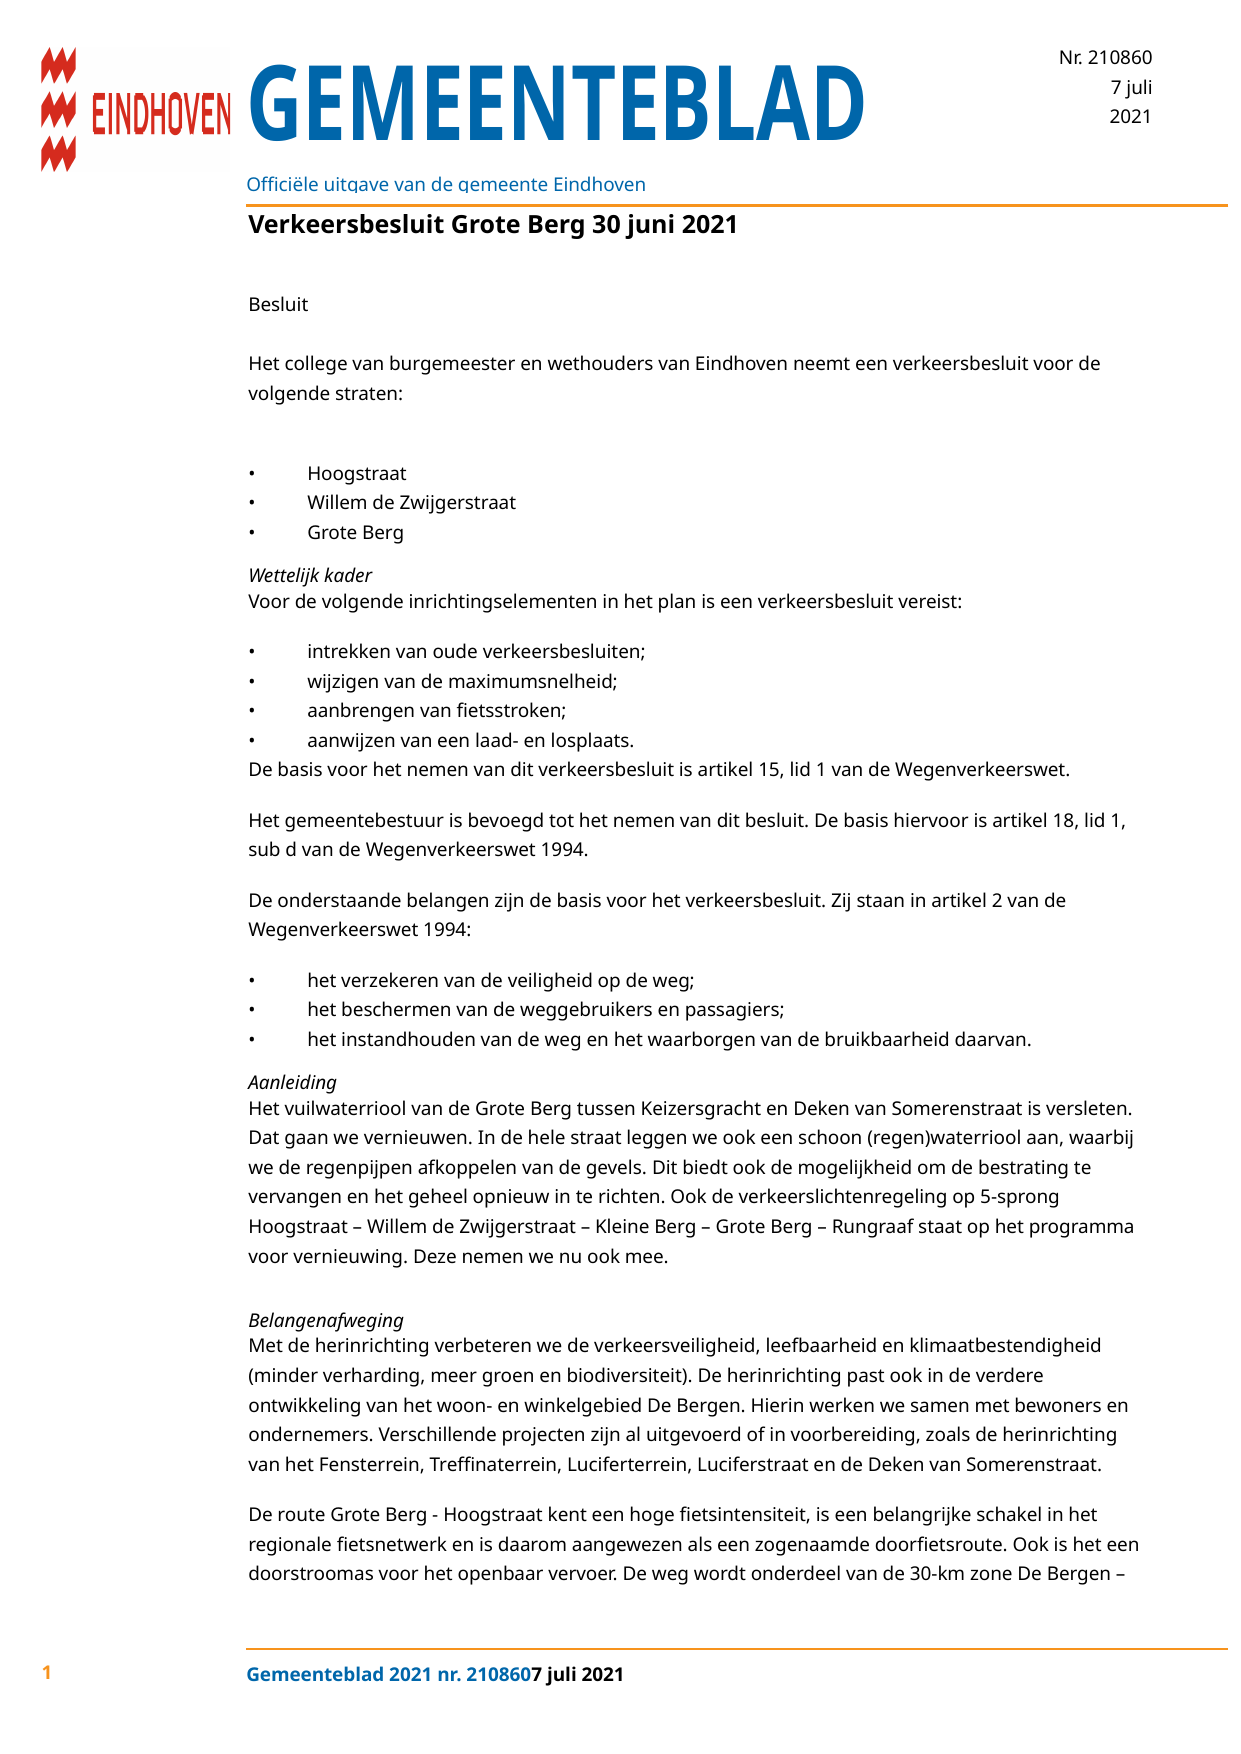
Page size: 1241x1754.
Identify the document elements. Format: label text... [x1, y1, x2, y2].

text De route Grote Berg - Hoogstraat kent een hoge fietsintensiteit, is een belangrijke schakel in het regionale fietsnetwerk en is daarom aangewezen als een zogenaamde doorfietsroute. Ook is het een doorstroomas voor het openbaar vervoer. De weg wordt onderdeel van de 30-km zone De Bergen – [248, 1501, 1152, 1586]
picture [41, 47, 231, 172]
text Verkeersbesluit Grote Berg 30 juni 2021 [248, 207, 1152, 241]
list het beschermen van de weggebruikers en passagiers; [248, 997, 1152, 1022]
list aanwijzen van een laad- en losplaats. [248, 727, 1152, 753]
text De basis voor het nemen van dit verkeersbesluit is artikel 15, lid 1 van de Wegenverkeerswet. [248, 757, 1152, 782]
text Besluit [248, 291, 1152, 317]
text Belangenafweging [248, 1307, 1152, 1333]
text Het gemeentebestuur is bevoegd tot het nemen van dit besluit. De basis hiervoor is artikel 18, lid 1, sub d van de Wegenverkeerswet 1994. [248, 807, 1152, 862]
text Met de herinrichting verbeteren we de verkeersveiligheid, leefbaarheid en klimaatbestendigheid (minder verharding, meer groen en biodiversiteit). De herinrichting past ook in de verdere ontwikkeling van het woon- en winkelgebied De Bergen. Hierin werken we samen met bewoners en ondernemers. Verschillende projecten zijn al uitgevoerd of in voorbereiding, zoals de herinrichting van het Fensterrein, Treffinaterrein, Luciferterrein, Luciferstraat en de Deken van Somerenstraat. [248, 1333, 1152, 1477]
list het instandhouden van de weg en het waarborgen van de bruikbaarheid daarvan. [248, 1026, 1152, 1052]
list het verzekeren van de veiligheid op de weg; [248, 967, 1152, 993]
list Hoogstraat [248, 460, 1152, 486]
text Het vuilwaterriool van de Grote Berg tussen Keizersgracht en Deken van Somerenstraat is versleten. Dat gaan we vernieuwen. In de hele straat leggen we ook een schoon (regen)waterriool aan, waarbij we de regenpijpen afkoppelen van de gevels. Dit biedt ook de mogelijkheid om de bestrating te vervangen en het geheel opnieuw in te richten. Ook de verkeerslichtenregeling op 5-sprong Hoogstraat – Willem de Zwijgerstraat – Kleine Berg – Grote Berg – Rungraaf staat op het programma voor vernieuwing. Deze nemen we nu ook mee. [248, 1095, 1152, 1269]
list aanbrengen van fietsstroken; [248, 697, 1152, 723]
list Willem de Zwijgerstraat [248, 489, 1152, 515]
text Aanleiding [248, 1069, 1152, 1095]
list intrekken van oude verkeersbesluiten; [248, 638, 1152, 664]
text Wettelijk kader [248, 562, 1152, 588]
text De onderstaande belangen zijn de basis voor het verkeersbesluit. Zij staan in artikel 2 van de Wegenverkeerswet 1994: [248, 887, 1152, 942]
list Grote Berg [248, 519, 1152, 545]
list wijzigen van de maximumsnelheid; [248, 668, 1152, 693]
text Het college van burgemeester en wethouders van Eindhoven neemt een verkeersbesluit voor de volgende straten: [248, 350, 1152, 406]
text Voor de volgende inrichtingselementen in het plan is een verkeersbesluit vereist: [248, 588, 1152, 613]
